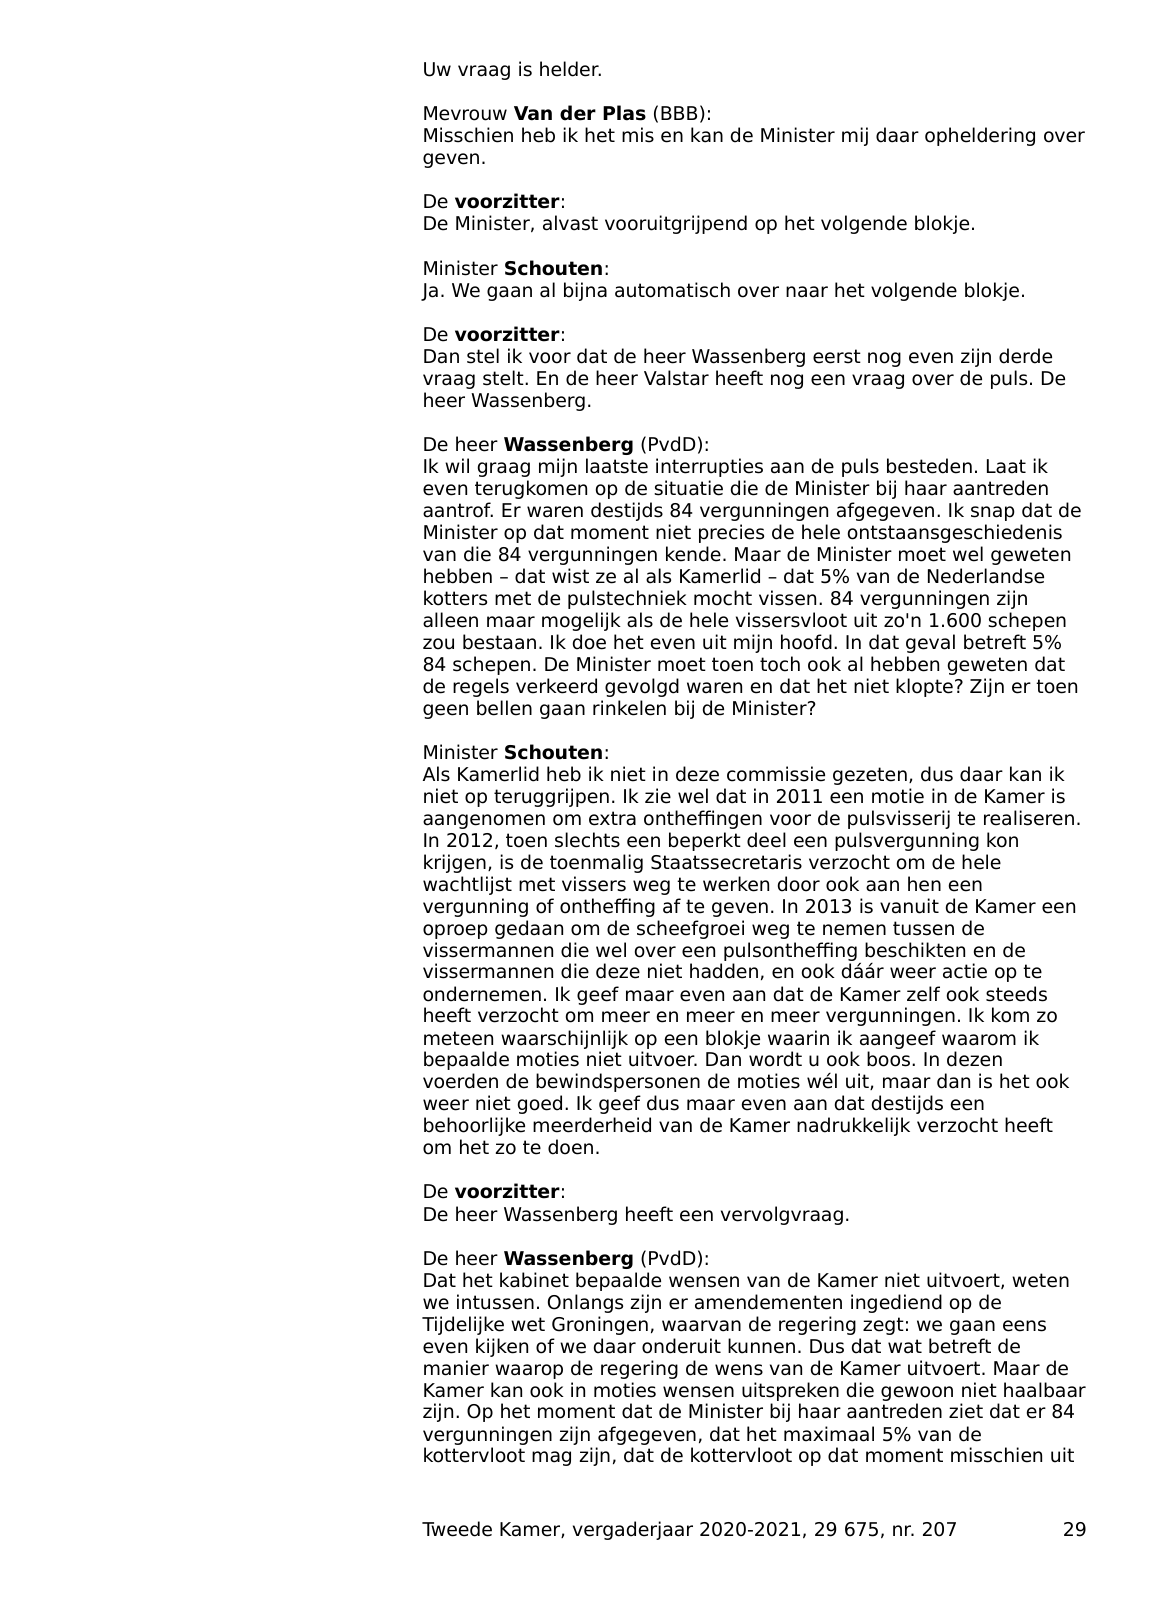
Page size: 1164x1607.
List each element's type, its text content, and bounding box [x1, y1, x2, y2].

text De Minister, alvast vooruitgrijpend op het volgende blokje. [422, 213, 1087, 235]
text Uw vraag is helder. [422, 59, 1087, 81]
text Dat het kabinet bepaalde wensen van de Kamer niet uitvoert, weten we intussen. Onlangs zijn er amendementen ingediend op de Tijdelijke wet Groningen, waarvan de regering zegt: we gaan eens even kijken of we daar onderuit kunnen. Dus dat wat betreft de manier waarop de regering de wens van de Kamer uitvoert. Maar de Kamer kan ook in moties wensen uitspreken die gewoon niet haalbaar zijn. Op het moment dat de Minister bij haar aantreden ziet dat er 84 vergunningen zijn afgegeven, dat het maximaal 5% van de kottervloot mag zijn, dat de kottervloot op dat moment misschien uit [422, 1269, 1087, 1467]
text Mevrouw Van der Plas (BBB): [422, 103, 1087, 125]
text De voorzitter: [422, 1181, 1087, 1203]
text Dan stel ik voor dat de heer Wassenberg eerst nog even zijn derde vraag stelt. En de heer Valstar heeft nog een vraag over de puls. De heer Wassenberg. [422, 346, 1087, 412]
text De voorzitter: [422, 191, 1087, 213]
text Minister Schouten: [422, 257, 1087, 279]
text Misschien heb ik het mis en kan de Minister mij daar opheldering over geven. [422, 125, 1087, 169]
text De heer Wassenberg heeft een vervolgvraag. [422, 1203, 1087, 1225]
text De heer Wassenberg (PvdD): [422, 1248, 1087, 1269]
text Ik wil graag mijn laatste interrupties aan de puls besteden. Laat ik even terugkomen op de situatie die de Minister bij haar aantreden aantrof. Er waren destijds 84 vergunningen afgegeven. Ik snap dat de Minister op dat moment niet precies de hele ontstaansgeschiedenis van die 84 vergunningen kende. Maar de Minister moet wel geweten hebben – dat wist ze al als Kamerlid – dat 5% van de Nederlandse kotters met de pulstechniek mocht vissen. 84 vergunningen zijn alleen maar mogelijk als de hele vissersvloot uit zo'n 1.600 schepen zou bestaan. Ik doe het even uit mijn hoofd. In dat geval betreft 5% 84 schepen. De Minister moet toen toch ook al hebben geweten dat de regels verkeerd gevolgd waren en dat het niet klopte? Zijn er toen geen bellen gaan rinkelen bij de Minister? [422, 456, 1087, 719]
text Minister Schouten: [422, 742, 1087, 764]
text Als Kamerlid heb ik niet in deze commissie gezeten, dus daar kan ik niet op teruggrijpen. Ik zie wel dat in 2011 een motie in de Kamer is aangenomen om extra ontheffingen voor de pulsvisserij te realiseren. In 2012, toen slechts een beperkt deel een pulsvergunning kon krijgen, is de toenmalig Staatssecretaris verzocht om de hele wachtlijst met vissers weg te werken door ook aan hen een vergunning of ontheffing af te geven. In 2013 is vanuit de Kamer een oproep gedaan om de scheefgroei weg te nemen tussen de vissermannen die wel over een pulsontheffing beschikten en de vissermannen die deze niet hadden, en ook dáár weer actie op te ondernemen. Ik geef maar even aan dat de Kamer zelf ook steeds heeft verzocht om meer en meer en meer vergunningen. Ik kom zo meteen waarschijnlijk op een blokje waarin ik aangeef waarom ik bepaalde moties niet uitvoer. Dan wordt u ook boos. In dezen voerden de bewindspersonen de moties wél uit, maar dan is het ook weer niet goed. Ik geef dus maar even aan dat destijds een behoorlijke meerderheid van de Kamer nadrukkelijk verzocht heeft om het zo te doen. [422, 764, 1087, 1159]
text De voorzitter: [422, 324, 1087, 346]
text De heer Wassenberg (PvdD): [422, 434, 1087, 456]
text Ja. We gaan al bijna automatisch over naar het volgende blokje. [422, 279, 1087, 301]
